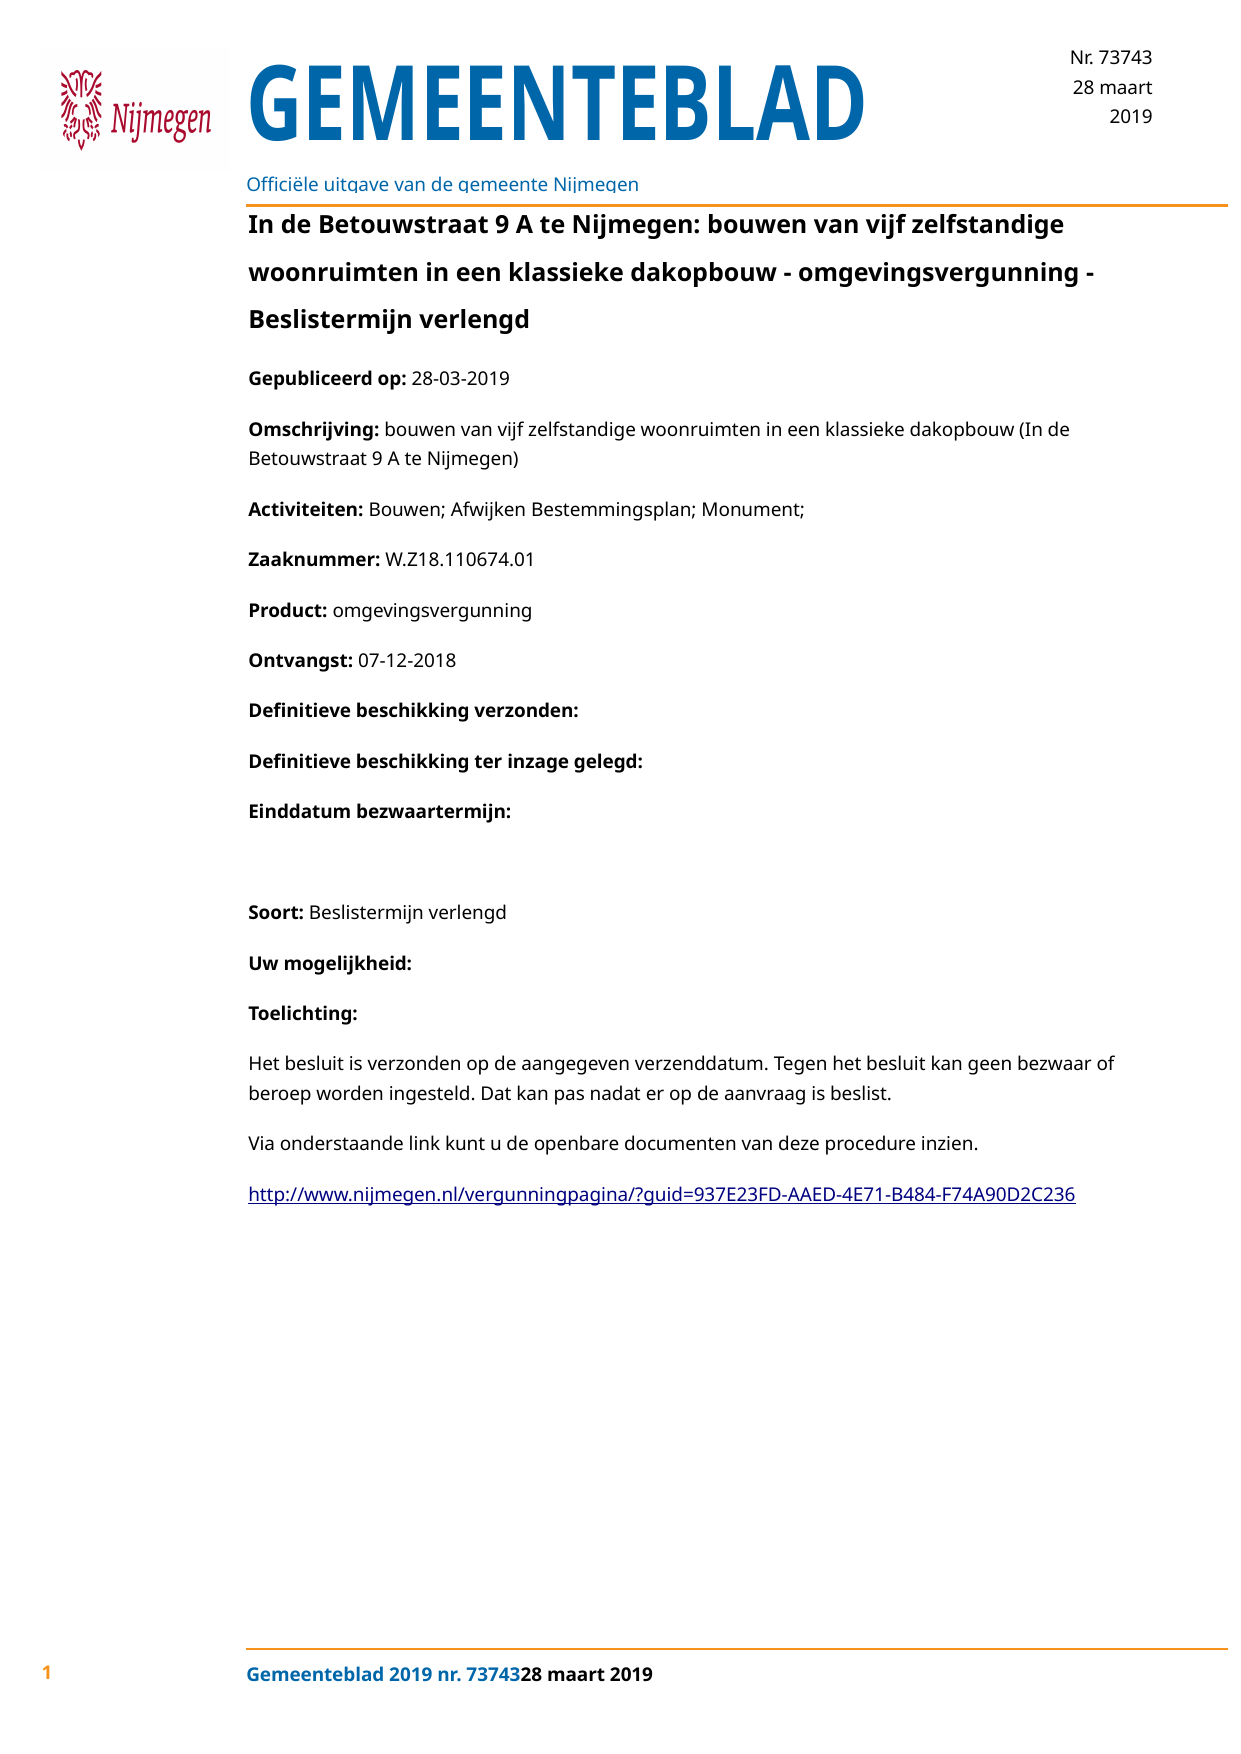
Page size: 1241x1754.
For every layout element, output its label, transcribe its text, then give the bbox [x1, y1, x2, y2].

text Zaaknummer: W.Z18.110674.01 [248, 546, 1152, 572]
text Definitieve beschikking ter inzage gelegd: [248, 748, 1152, 774]
text Uw mogelijkheid: [248, 950, 1152, 975]
text Activiteiten: Bouwen; Afwijken Bestemmingsplan; Monument; [248, 496, 1152, 522]
text Einddatum bezwaartermijn: [248, 798, 1152, 824]
text Definitieve beschikking verzonden: [248, 698, 1152, 723]
text http://www.nijmegen.nl/vergunningpagina/?guid=937E23FD-AAED-4E71-B484-F74A90D2C236 [248, 1181, 1152, 1207]
text Gepubliceerd op: 28-03-2019 [248, 366, 1152, 391]
picture [41, 47, 231, 172]
text Via onderstaande link kunt u de openbare documenten van deze procedure inzien. [248, 1131, 1152, 1156]
text Product: omgevingsvergunning [248, 597, 1152, 622]
text Omschrijving: bouwen van vijf zelfstandige woonruimten in een klassieke dakopbouw (In de Betouwstraat 9 A te Nijmegen) [248, 416, 1152, 471]
text In de Betouwstraat 9 A te Nijmegen: bouwen van vijf zelfstandige woonruimten in een klassieke dakopbouw - omgevingsvergunning - Beslistermijn verlengd [248, 207, 1152, 336]
text Toelichting: [248, 1000, 1152, 1026]
text Soort: Beslistermijn verlengd [248, 899, 1152, 925]
text Het besluit is verzonden op de aangegeven verzenddatum. Tegen het besluit kan geen bezwaar of beroep worden ingesteld. Dat kan pas nadat er op de aanvraag is beslist. [248, 1051, 1152, 1106]
text Ontvangst: 07-12-2018 [248, 647, 1152, 673]
